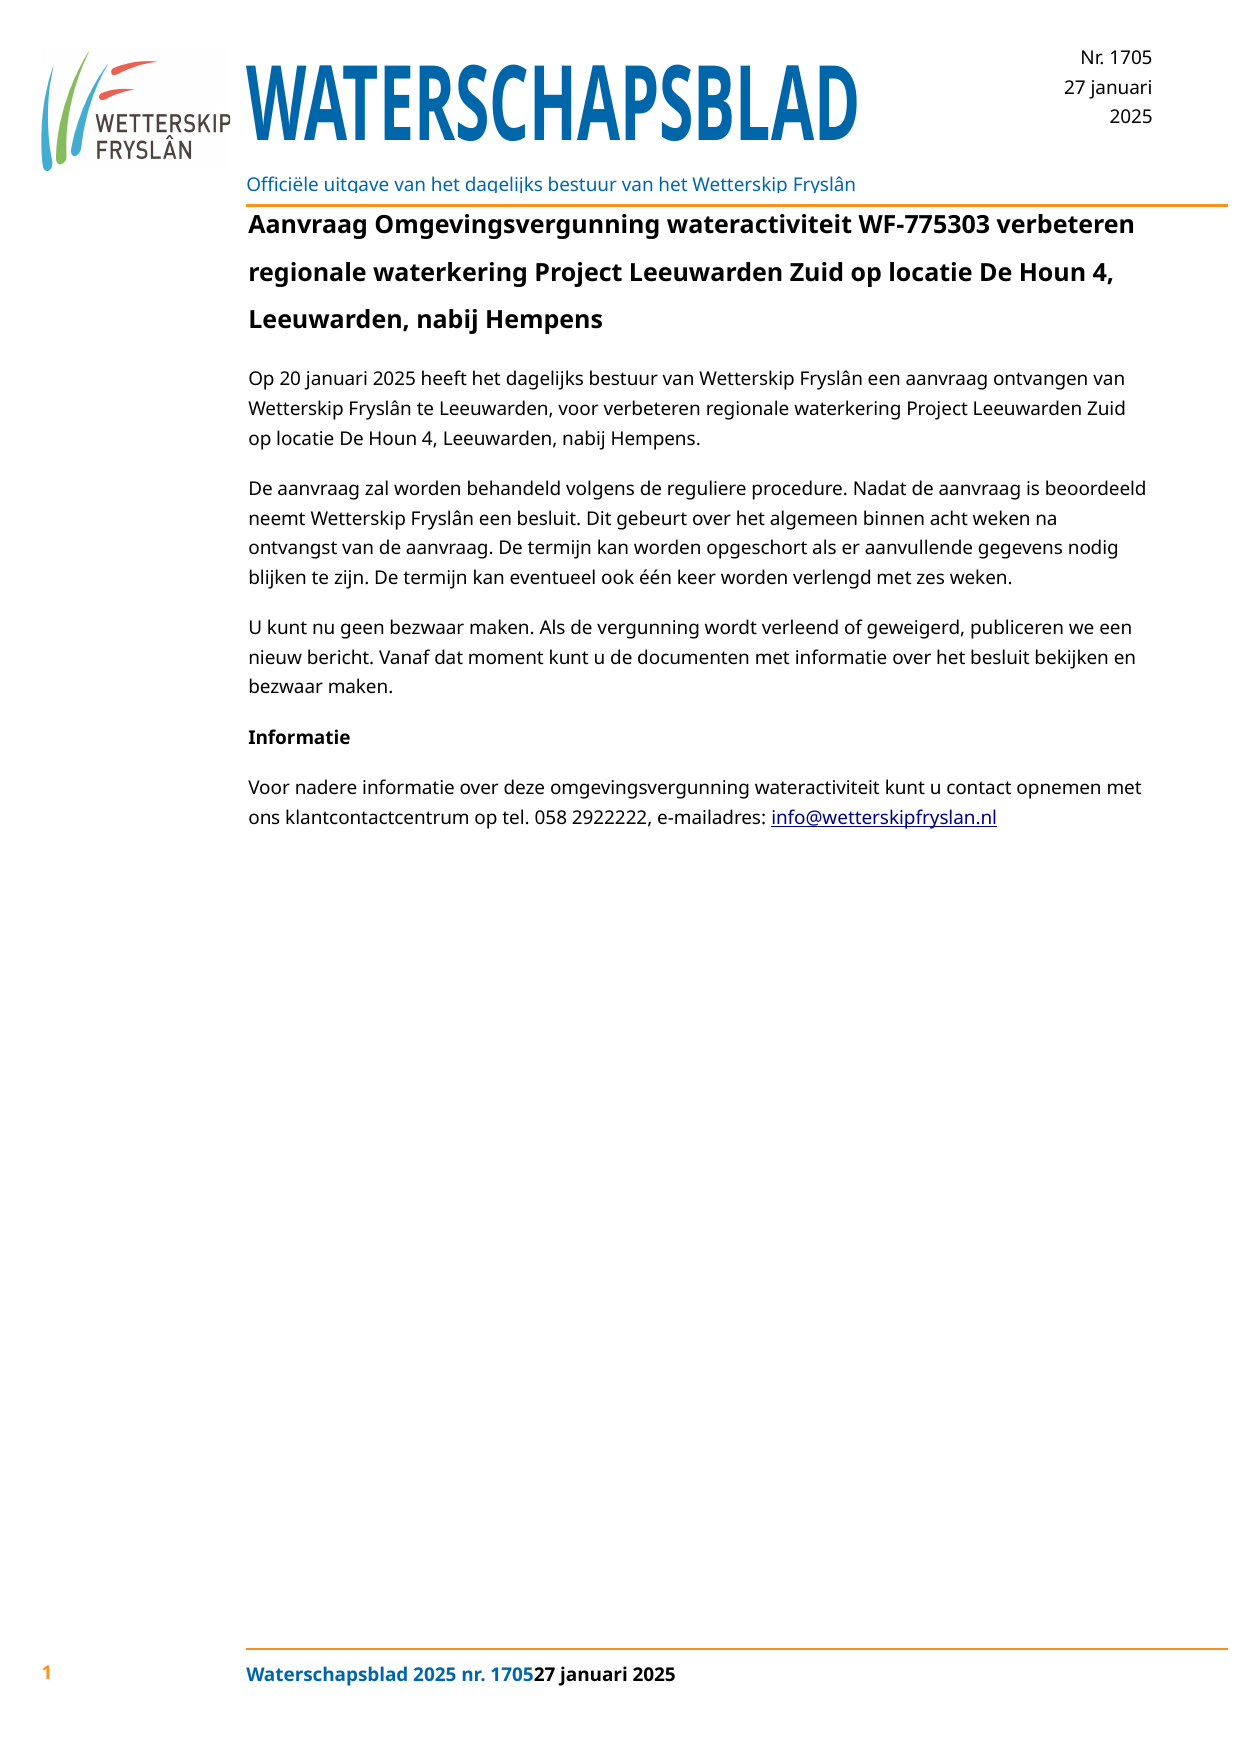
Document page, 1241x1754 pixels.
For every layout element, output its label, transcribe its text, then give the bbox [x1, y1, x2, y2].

text De aanvraag zal worden behandeld volgens de reguliere procedure. Nadat de aanvraag is beoordeeld neemt Wetterskip Fryslân een besluit. Dit gebeurt over het algemeen binnen acht weken na ontvangst van de aanvraag. De termijn kan worden opgeschort als er aanvullende gegevens nodig blijken te zijn. De termijn kan eventueel ook één keer worden verlengd met zes weken. [248, 475, 1152, 589]
text Informatie [248, 724, 1152, 749]
picture [41, 47, 231, 172]
text U kunt nu geen bezwaar maken. Als de vergunning wordt verleend of geweigerd, publiceren we een nieuw bericht. Vanaf dat moment kunt u de documenten met informatie over het besluit bekijken en bezwaar maken. [248, 614, 1152, 699]
text Op 20 januari 2025 heeft het dagelijks bestuur van Wetterskip Fryslân een aanvraag ontvangen van Wetterskip Fryslân te Leeuwarden, voor verbeteren regionale waterkering Project Leeuwarden Zuid op locatie De Houn 4, Leeuwarden, nabij Hempens. [248, 366, 1152, 450]
text Voor nadere informatie over deze omgevingsvergunning wateractiviteit kunt u contact opnemen met ons klantcontactcentrum op tel. 058 2922222, e-mailadres: info@wetterskipfryslan.nl [248, 774, 1152, 829]
text Aanvraag Omgevingsvergunning wateractiviteit WF-775303 verbeteren regionale waterkering Project Leeuwarden Zuid op locatie De Houn 4, Leeuwarden, nabij Hempens [248, 207, 1152, 336]
